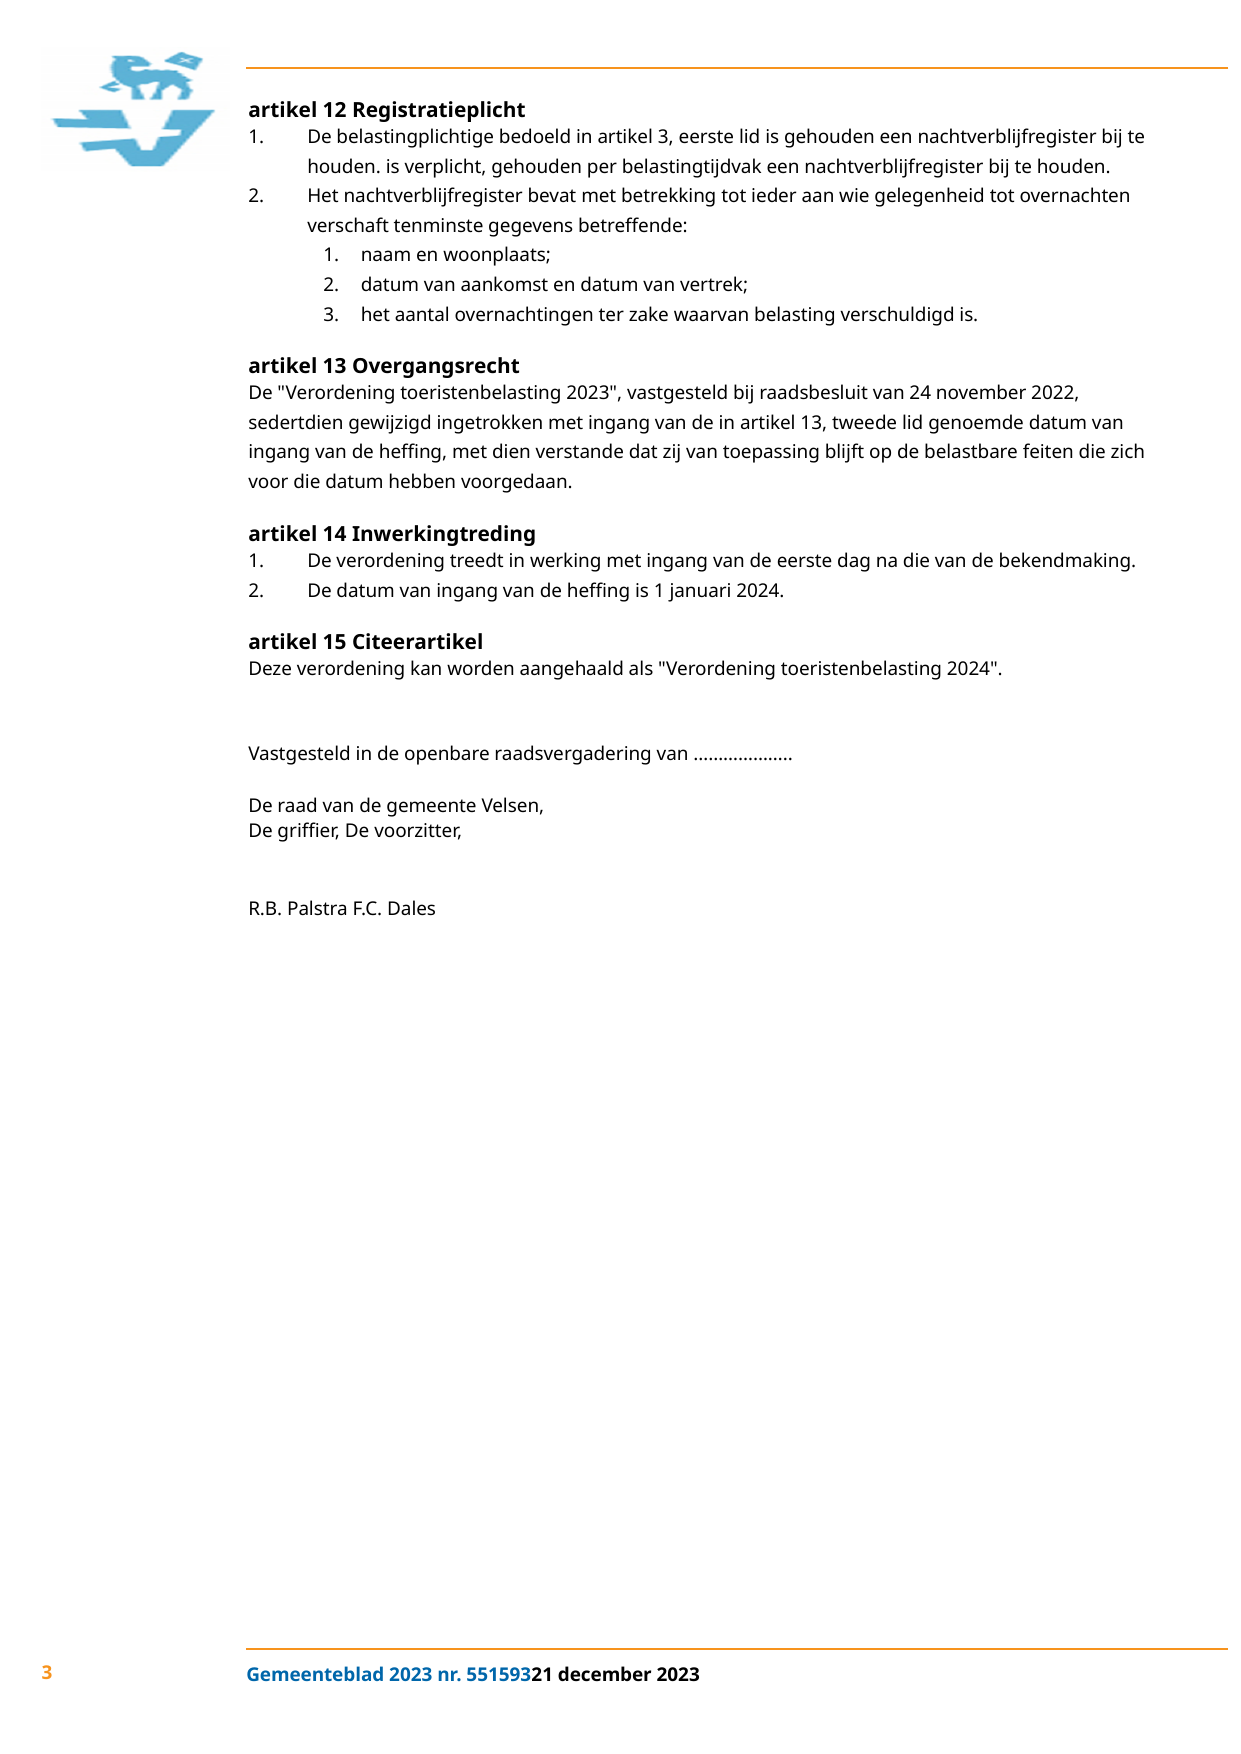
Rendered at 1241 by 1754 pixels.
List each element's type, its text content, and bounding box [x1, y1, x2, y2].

list De belastingplichtige bedoeld in artikel 3, eerste lid is gehouden een nachtverblijfregister bij te houden. is verplicht, gehouden per belastingtijdvak een nachtverblijfregister bij te houden. [248, 123, 1152, 178]
text artikel 14 Inwerkingtreding [248, 519, 1152, 547]
picture [41, 47, 231, 172]
text De griffier, De voorzitter, [248, 818, 1152, 843]
text artikel 13 Overgangsrecht [248, 351, 1152, 379]
text De "Verordening toeristenbelasting 2023", vastgesteld bij raadsbesluit van 24 november 2022, sedertdien gewijzigd ingetrokken met ingang van de in artikel 13, tweede lid genoemde datum van ingang van de heffing, met dien verstande dat zij van toepassing blijft op de belastbare feiten die zich voor die datum hebben voorgedaan. [248, 379, 1152, 494]
text artikel 15 Citeerartikel [248, 627, 1152, 656]
list het aantal overnachtingen ter zake waarvan belasting verschuldigd is. [323, 301, 1152, 326]
list naam en woonplaats; [323, 242, 1152, 267]
text De raad van de gemeente Velsen, [248, 792, 1152, 818]
list De datum van ingang van de heffing is 1 januari 2024. [248, 577, 1152, 602]
list datum van aankomst en datum van vertrek; [323, 271, 1152, 297]
text Vastgesteld in de openbare raadsvergadering van ……………….. [248, 741, 1152, 766]
list Het nachtverblijfregister bevat met betrekking tot ieder aan wie gelegenheid tot overnachten verschaft tenminste gegevens betreffende: [248, 182, 1152, 238]
list De verordening treedt in werking met ingang van de eerste dag na die van de bekendmaking. [248, 547, 1152, 573]
text R.B. Palstra F.C. Dales [248, 895, 1152, 921]
text artikel 12 Registratieplicht [248, 95, 1152, 123]
text Deze verordening kan worden aangehaald als "Verordening toeristenbelasting 2024". [248, 656, 1152, 681]
